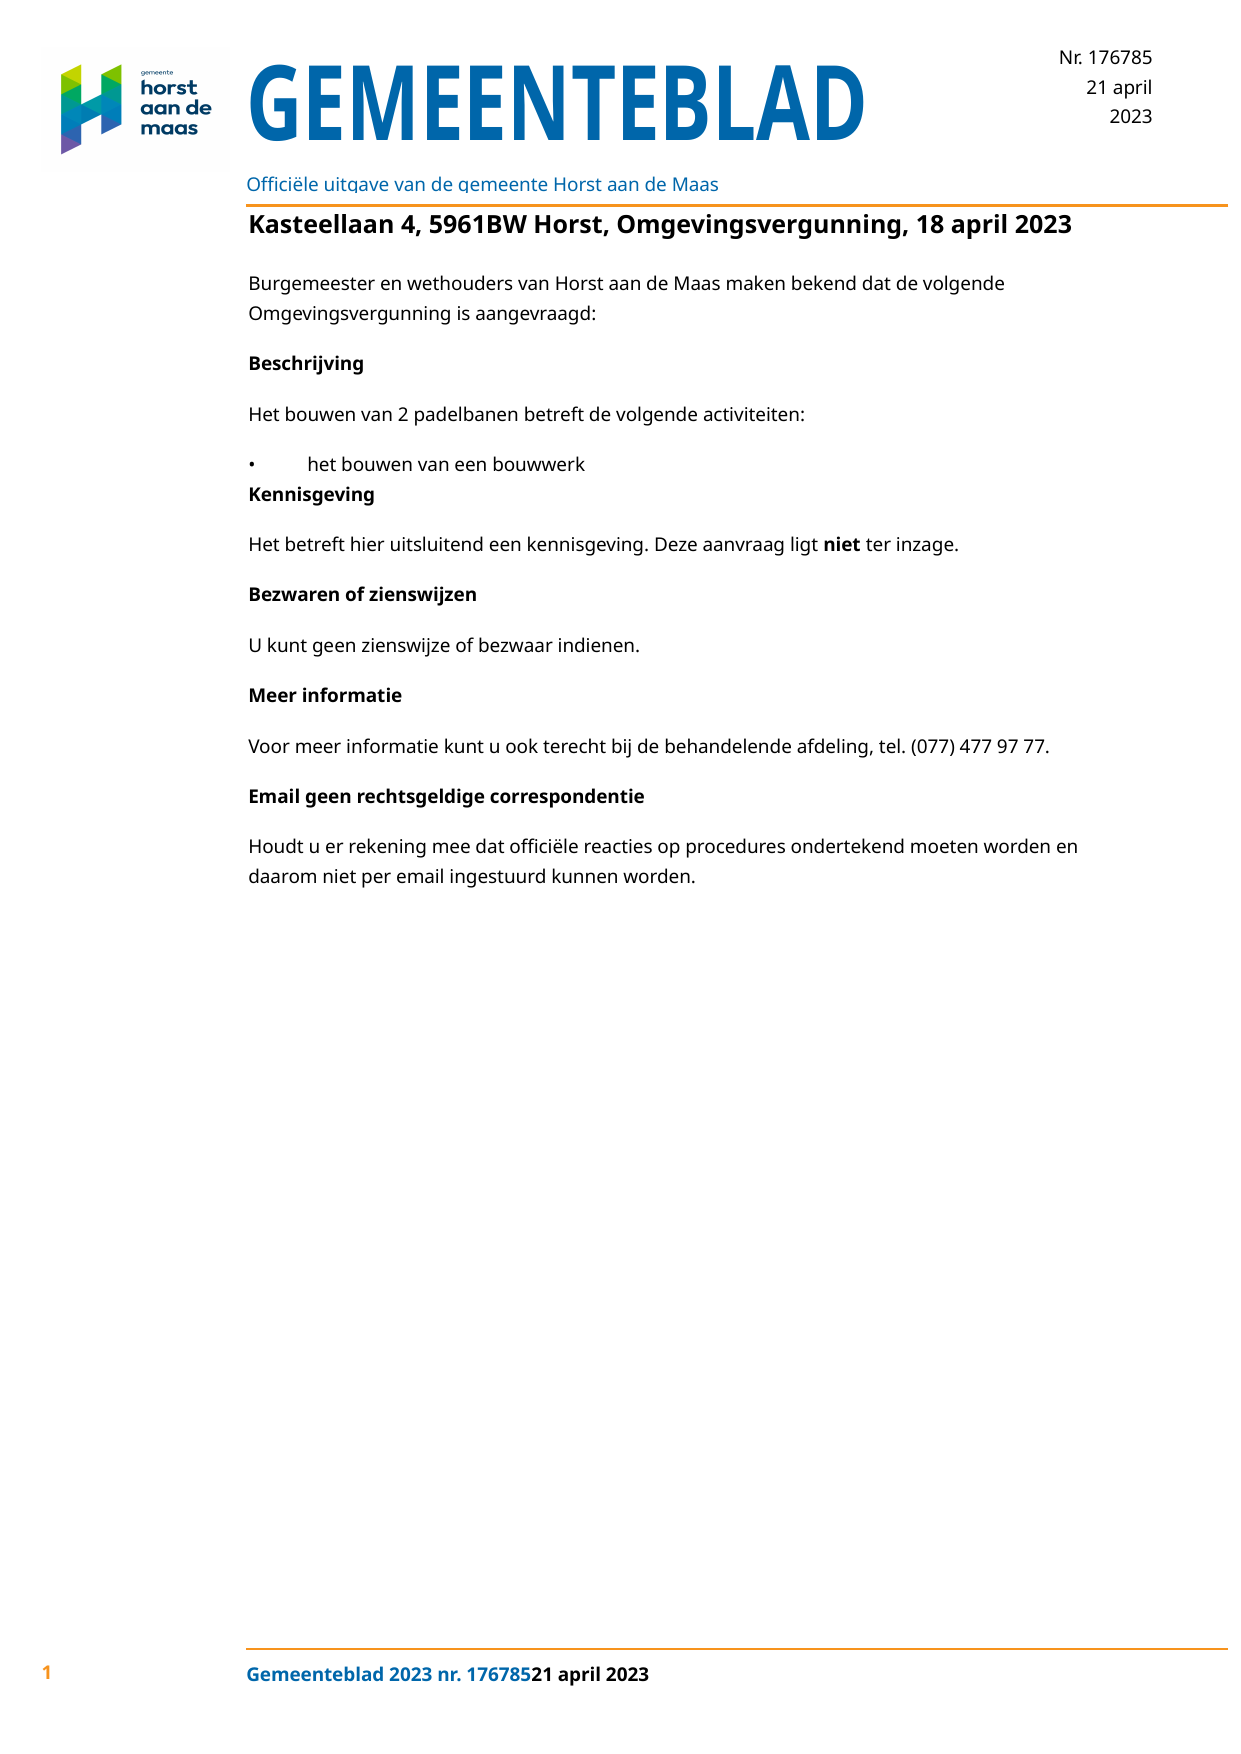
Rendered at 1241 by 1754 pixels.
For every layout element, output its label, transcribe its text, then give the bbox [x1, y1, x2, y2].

text Het bouwen van 2 padelbanen betreft de volgende activiteiten: [248, 401, 1152, 426]
text Houdt u er rekening mee dat officiële reacties op procedures ondertekend moeten worden en daarom niet per email ingestuurd kunnen worden. [248, 834, 1152, 889]
text Beschrijving [248, 350, 1152, 376]
text Bezwaren of zienswijzen [248, 582, 1152, 607]
text Burgemeester en wethouders van Horst aan de Maas maken bekend dat de volgende Omgevingsvergunning is aangevraagd: [248, 270, 1152, 326]
picture [41, 47, 231, 172]
text Meer informatie [248, 682, 1152, 708]
text Kennisgeving [248, 481, 1152, 506]
text Het betreft hier uitsluitend een kennisgeving. Deze aanvraag ligt niet ter inzage. [248, 531, 1152, 557]
text Email geen rechtsgeldige correspondentie [248, 783, 1152, 809]
list het bouwen van een bouwwerk [248, 451, 1152, 477]
text Kasteellaan 4, 5961BW Horst, Omgevingsvergunning, 18 april 2023 [248, 207, 1152, 241]
text U kunt geen zienswijze of bezwaar indienen. [248, 632, 1152, 658]
text Voor meer informatie kunt u ook terecht bij de behandelende afdeling, tel. (077) 477 97 77. [248, 733, 1152, 758]
